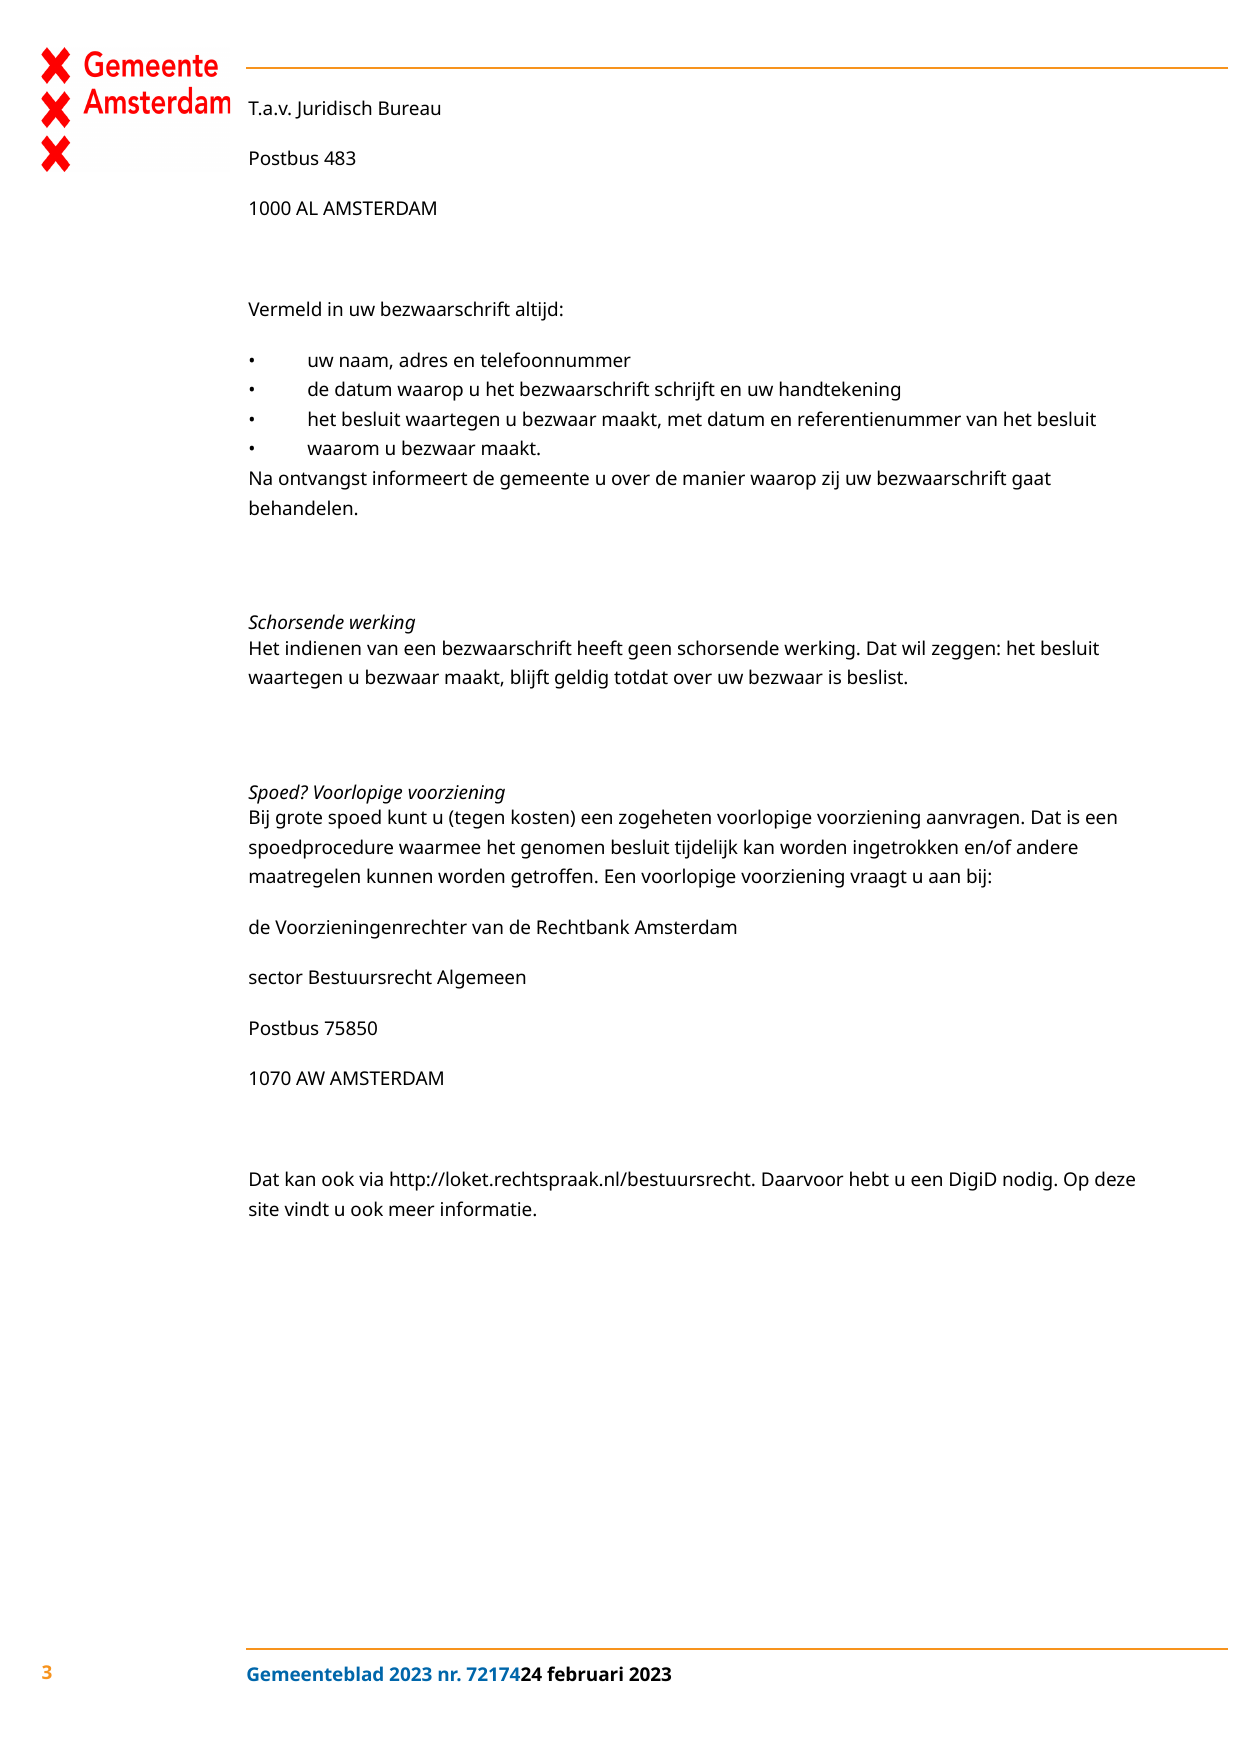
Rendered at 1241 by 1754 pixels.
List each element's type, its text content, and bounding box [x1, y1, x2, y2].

text Postbus 75850 [248, 1015, 1152, 1041]
text Dat kan ook via http://loket.rechtspraak.nl/bestuursrecht. Daarvoor hebt u een DigiD nodig. Op deze site vindt u ook meer informatie. [248, 1166, 1152, 1222]
text sector Bestuursrecht Algemeen [248, 964, 1152, 990]
text Postbus 483 [248, 145, 1152, 171]
picture [41, 47, 231, 172]
text Na ontvangst informeert de gemeente u over de manier waarop zij uw bezwaarschrift gaat behandelen. [248, 465, 1152, 521]
list uw naam, adres en telefoonnummer [248, 347, 1152, 373]
text Spoed? Voorlopige voorziening [248, 779, 1152, 804]
text Schorsende werking [248, 609, 1152, 635]
text 1000 AL AMSTERDAM [248, 196, 1152, 221]
list waarom u bezwaar maakt. [248, 436, 1152, 461]
text Het indienen van een bezwaarschrift heeft geen schorsende werking. Dat wil zeggen: het besluit waartegen u bezwaar maakt, blijft geldig totdat over uw bezwaar is beslist. [248, 635, 1152, 690]
text T.a.v. Juridisch Bureau [248, 95, 1152, 121]
text Vermeld in uw bezwaarschrift altijd: [248, 296, 1152, 322]
text de Voorzieningenrechter van de Rechtbank Amsterdam [248, 914, 1152, 940]
text 1070 AW AMSTERDAM [248, 1065, 1152, 1091]
text Bij grote spoed kunt u (tegen kosten) een zogeheten voorlopige voorziening aanvragen. Dat is een spoedprocedure waarmee het genomen besluit tijdelijk kan worden ingetrokken en/of andere maatregelen kunnen worden getroffen. Een voorlopige voorziening vraagt u aan bij: [248, 804, 1152, 889]
list de datum waarop u het bezwaarschrift schrijft en uw handtekening [248, 376, 1152, 402]
list het besluit waartegen u bezwaar maakt, met datum en referentienummer van het besluit [248, 406, 1152, 432]
